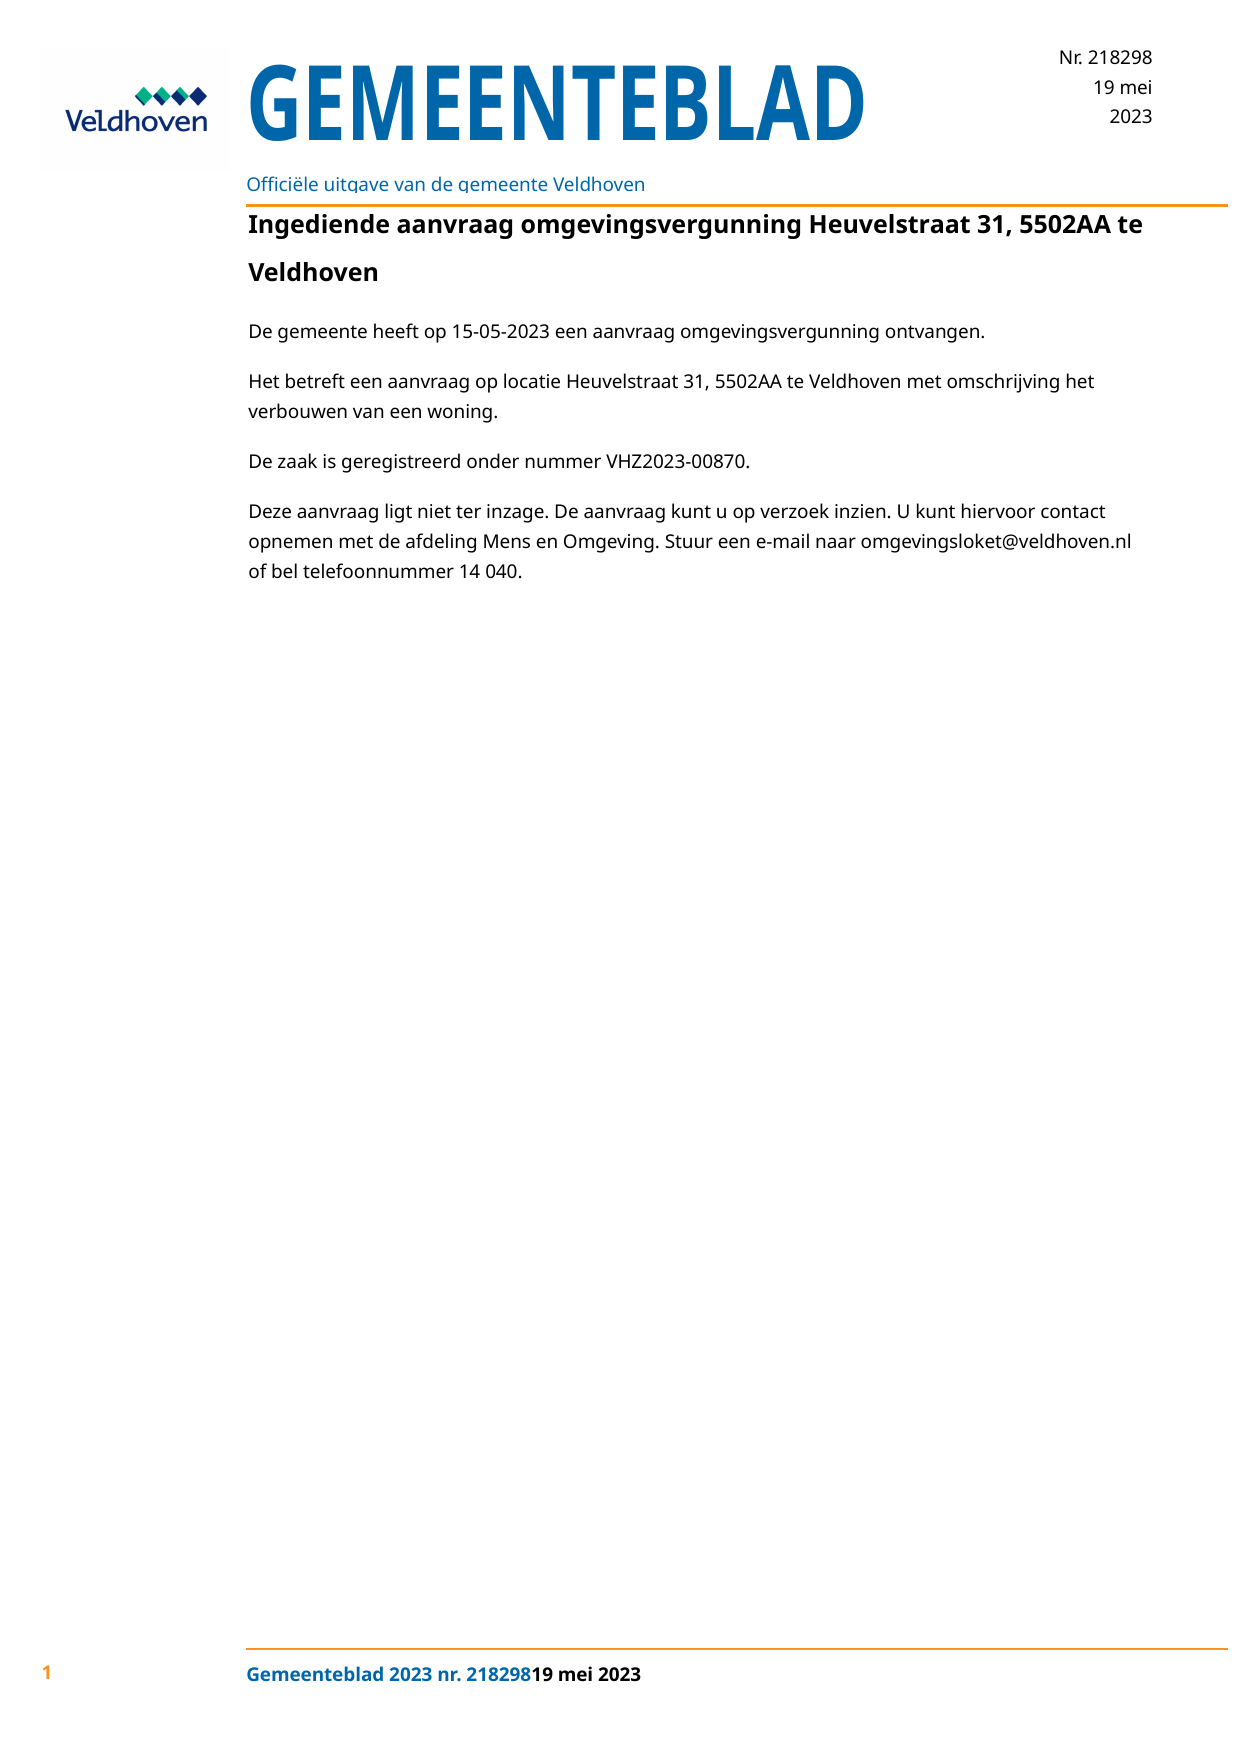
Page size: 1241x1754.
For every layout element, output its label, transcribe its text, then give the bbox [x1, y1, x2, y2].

text Het betreft een aanvraag op locatie Heuvelstraat 31, 5502AA te Veldhoven met omschrijving het verbouwen van een woning. [248, 368, 1152, 424]
text De zaak is geregistreerd onder nummer VHZ2023-00870. [248, 448, 1152, 474]
text De gemeente heeft op 15-05-2023 een aanvraag omgevingsvergunning ontvangen. [248, 318, 1152, 344]
text Ingediende aanvraag omgevingsvergunning Heuvelstraat 31, 5502AA te Veldhoven [248, 207, 1152, 288]
text Deze aanvraag ligt niet ter inzage. De aanvraag kunt u op verzoek inzien. U kunt hiervoor contact opnemen met de afdeling Mens en Omgeving. Stuur een e-mail naar omgevingsloket@veldhoven.nl of bel telefoonnummer 14 040. [248, 499, 1152, 584]
picture [41, 47, 231, 172]
